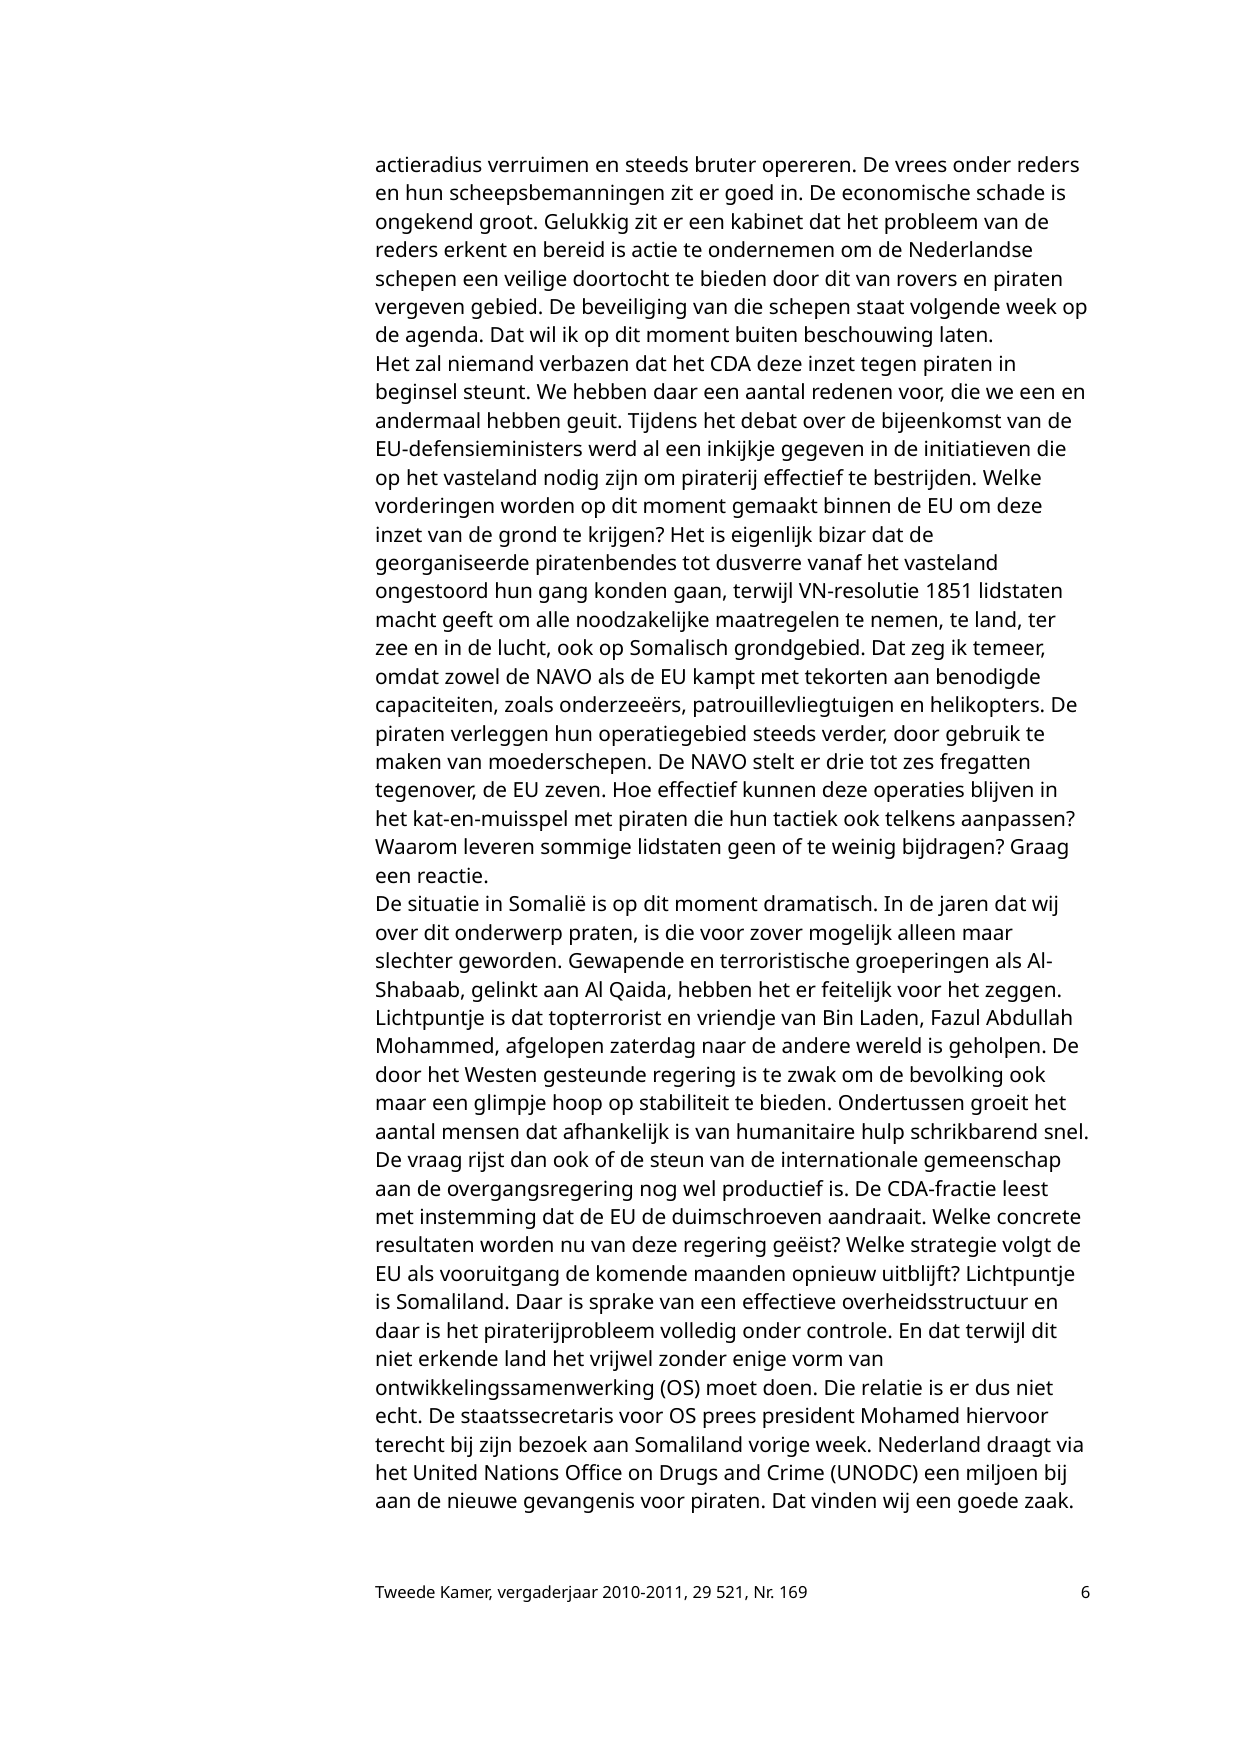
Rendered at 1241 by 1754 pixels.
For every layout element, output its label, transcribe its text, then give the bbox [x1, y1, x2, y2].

text De situatie in Somalië is op dit moment dramatisch. In de jaren dat wij over dit onderwerp praten, is die voor zover mogelijk alleen maar slechter geworden. Gewapende en terroristische groeperingen als Al-Shabaab, gelinkt aan Al Qaida, hebben het er feitelijk voor het zeggen. Lichtpuntje is dat topterrorist en vriendje van Bin Laden, Fazul Abdullah Mohammed, afgelopen zaterdag naar de andere wereld is geholpen. De door het Westen gesteunde regering is te zwak om de bevolking ook maar een glimpje hoop op stabiliteit te bieden. Ondertussen groeit het aantal mensen dat afhankelijk is van humanitaire hulp schrikbarend snel. De vraag rijst dan ook of de steun van de internationale gemeenschap aan de overgangsregering nog wel productief is. De CDA-fractie leest met instemming dat de EU de duimschroeven aandraait. Welke concrete resultaten worden nu van deze regering geëist? Welke strategie volgt de EU als vooruitgang de komende maanden opnieuw uitblijft? Lichtpuntje is Somaliland. Daar is sprake van een effectieve overheidsstructuur en daar is het piraterijprobleem volledig onder controle. En dat terwijl dit niet erkende land het vrijwel zonder enige vorm van ontwikkelingssamenwerking (OS) moet doen. Die relatie is er dus niet echt. De staatssecretaris voor OS prees president Mohamed hiervoor terecht bij zijn bezoek aan Somaliland vorige week. Nederland draagt via het United Nations Office on Drugs and Crime (UNODC) een miljoen bij aan de nieuwe gevangenis voor piraten. Dat vinden wij een goede zaak. [375, 889, 1090, 1515]
text actieradius verruimen en steeds bruter opereren. De vrees onder reders en hun scheepsbemanningen zit er goed in. De economische schade is ongekend groot. Gelukkig zit er een kabinet dat het probleem van de reders erkent en bereid is actie te ondernemen om de Nederlandse schepen een veilige doortocht te bieden door dit van rovers en piraten vergeven gebied. De beveiliging van die schepen staat volgende week op de agenda. Dat wil ik op dit moment buiten beschouwing laten. [375, 150, 1090, 349]
text Het zal niemand verbazen dat het CDA deze inzet tegen piraten in beginsel steunt. We hebben daar een aantal redenen voor, die we een en andermaal hebben geuit. Tijdens het debat over de bijeenkomst van de EU-defensieministers werd al een inkijkje gegeven in de initiatieven die op het vasteland nodig zijn om piraterij effectief te bestrijden. Welke vorderingen worden op dit moment gemaakt binnen de EU om deze inzet van de grond te krijgen? Het is eigenlijk bizar dat de georganiseerde piratenbendes tot dusverre vanaf het vasteland ongestoord hun gang konden gaan, terwijl VN-resolutie 1851 lidstaten macht geeft om alle noodzakelijke maatregelen te nemen, te land, ter zee en in de lucht, ook op Somalisch grondgebied. Dat zeg ik temeer, omdat zowel de NAVO als de EU kampt met tekorten aan benodigde capaciteiten, zoals onderzeeërs, patrouillevliegtuigen en helikopters. De piraten verleggen hun operatiegebied steeds verder, door gebruik te maken van moederschepen. De NAVO stelt er drie tot zes fregatten tegenover, de EU zeven. Hoe effectief kunnen deze operaties blijven in het kat-en-muisspel met piraten die hun tactiek ook telkens aanpassen? Waarom leveren sommige lidstaten geen of te weinig bijdragen? Graag een reactie. [375, 349, 1090, 889]
